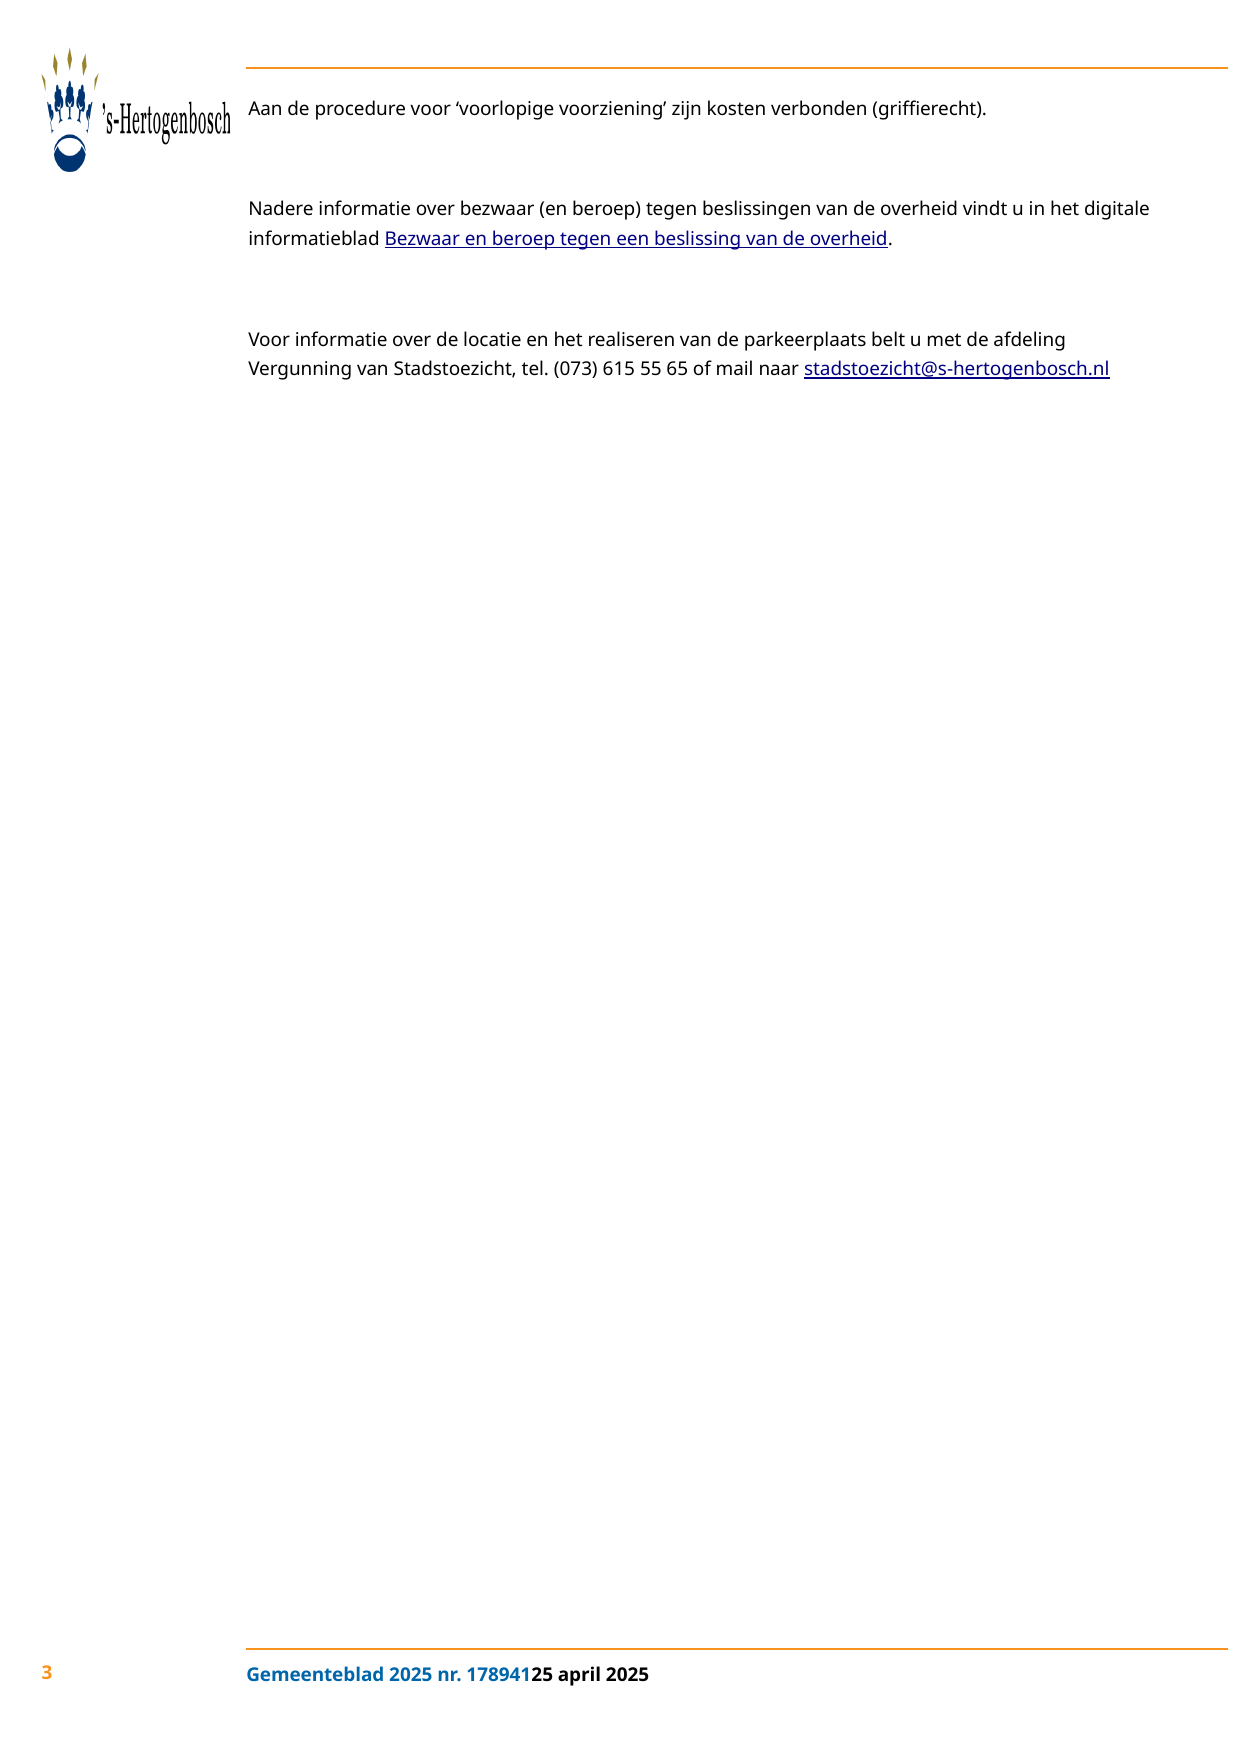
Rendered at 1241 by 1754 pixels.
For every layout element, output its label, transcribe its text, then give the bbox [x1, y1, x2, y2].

text Nadere informatie over bezwaar (en beroep) tegen beslissingen van de overheid vindt u in het digitale informatieblad Bezwaar en beroep tegen een beslissing van de overheid. [248, 196, 1152, 251]
text Voor informatie over de locatie en het realiseren van de parkeerplaats belt u met de afdeling Vergunning van Stadstoezicht, tel. (073) 615 55 65 of mail naar stadstoezicht@s-hertogenbosch.nl [248, 326, 1152, 381]
text Aan de procedure voor ‘voorlopige voorziening’ zijn kosten verbonden (griffierecht). [248, 95, 1152, 121]
picture [41, 47, 231, 172]
